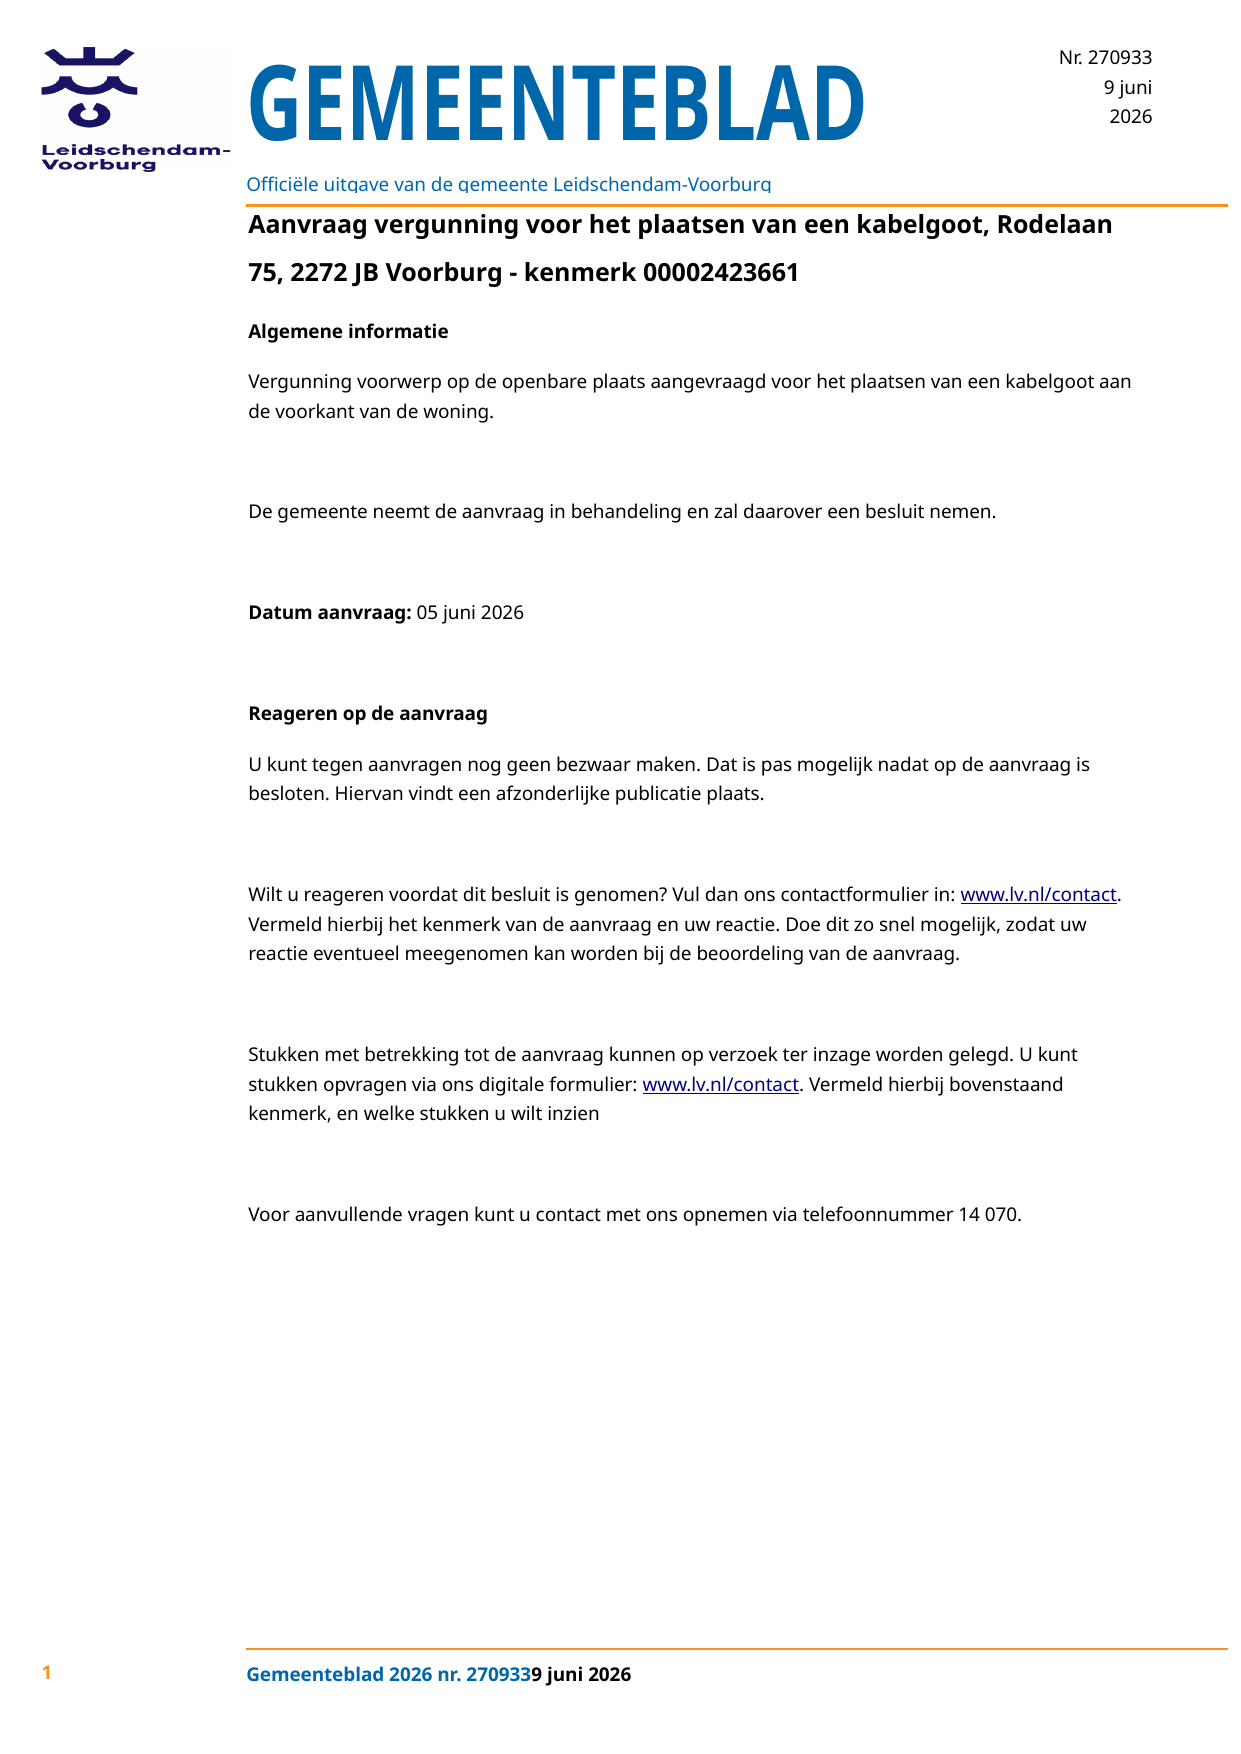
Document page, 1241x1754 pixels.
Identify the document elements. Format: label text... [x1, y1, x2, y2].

text Datum aanvraag: 05 juni 2026 [248, 599, 1152, 625]
picture [41, 47, 231, 172]
text Algemene informatie [248, 318, 1152, 344]
text Voor aanvullende vragen kunt u contact met ons opnemen via telefoonnummer 14 070. [248, 1201, 1152, 1227]
text Reageren op de aanvraag [248, 700, 1152, 726]
text U kunt tegen aanvragen nog geen bezwaar maken. Dat is pas mogelijk nadat op de aanvraag is besloten. Hiervan vindt een afzonderlijke publicatie plaats. [248, 751, 1152, 806]
text Aanvraag vergunning voor het plaatsen van een kabelgoot, Rodelaan 75, 2272 JB Voorburg - kenmerk 00002423661 [248, 207, 1152, 288]
text Vergunning voorwerp op de openbare plaats aangevraagd voor het plaatsen van een kabelgoot aan de voorkant van de woning. [248, 368, 1152, 424]
text Stukken met betrekking tot de aanvraag kunnen op verzoek ter inzage worden gelegd. U kunt stukken opvragen via ons digitale formulier: www.lv.nl/contact. Vermeld hierbij bovenstaand kenmerk, en welke stukken u wilt inzien [248, 1041, 1152, 1126]
text Wilt u reageren voordat dit besluit is genomen? Vul dan ons contactformulier in: www.lv.nl/contact. Vermeld hierbij het kenmerk van de aanvraag en uw reactie. Doe dit zo snel mogelijk, zodat uw reactie eventueel meegenomen kan worden bij de beoordeling van de aanvraag. [248, 881, 1152, 966]
text De gemeente neemt de aanvraag in behandeling en zal daarover een besluit nemen. [248, 499, 1152, 524]
